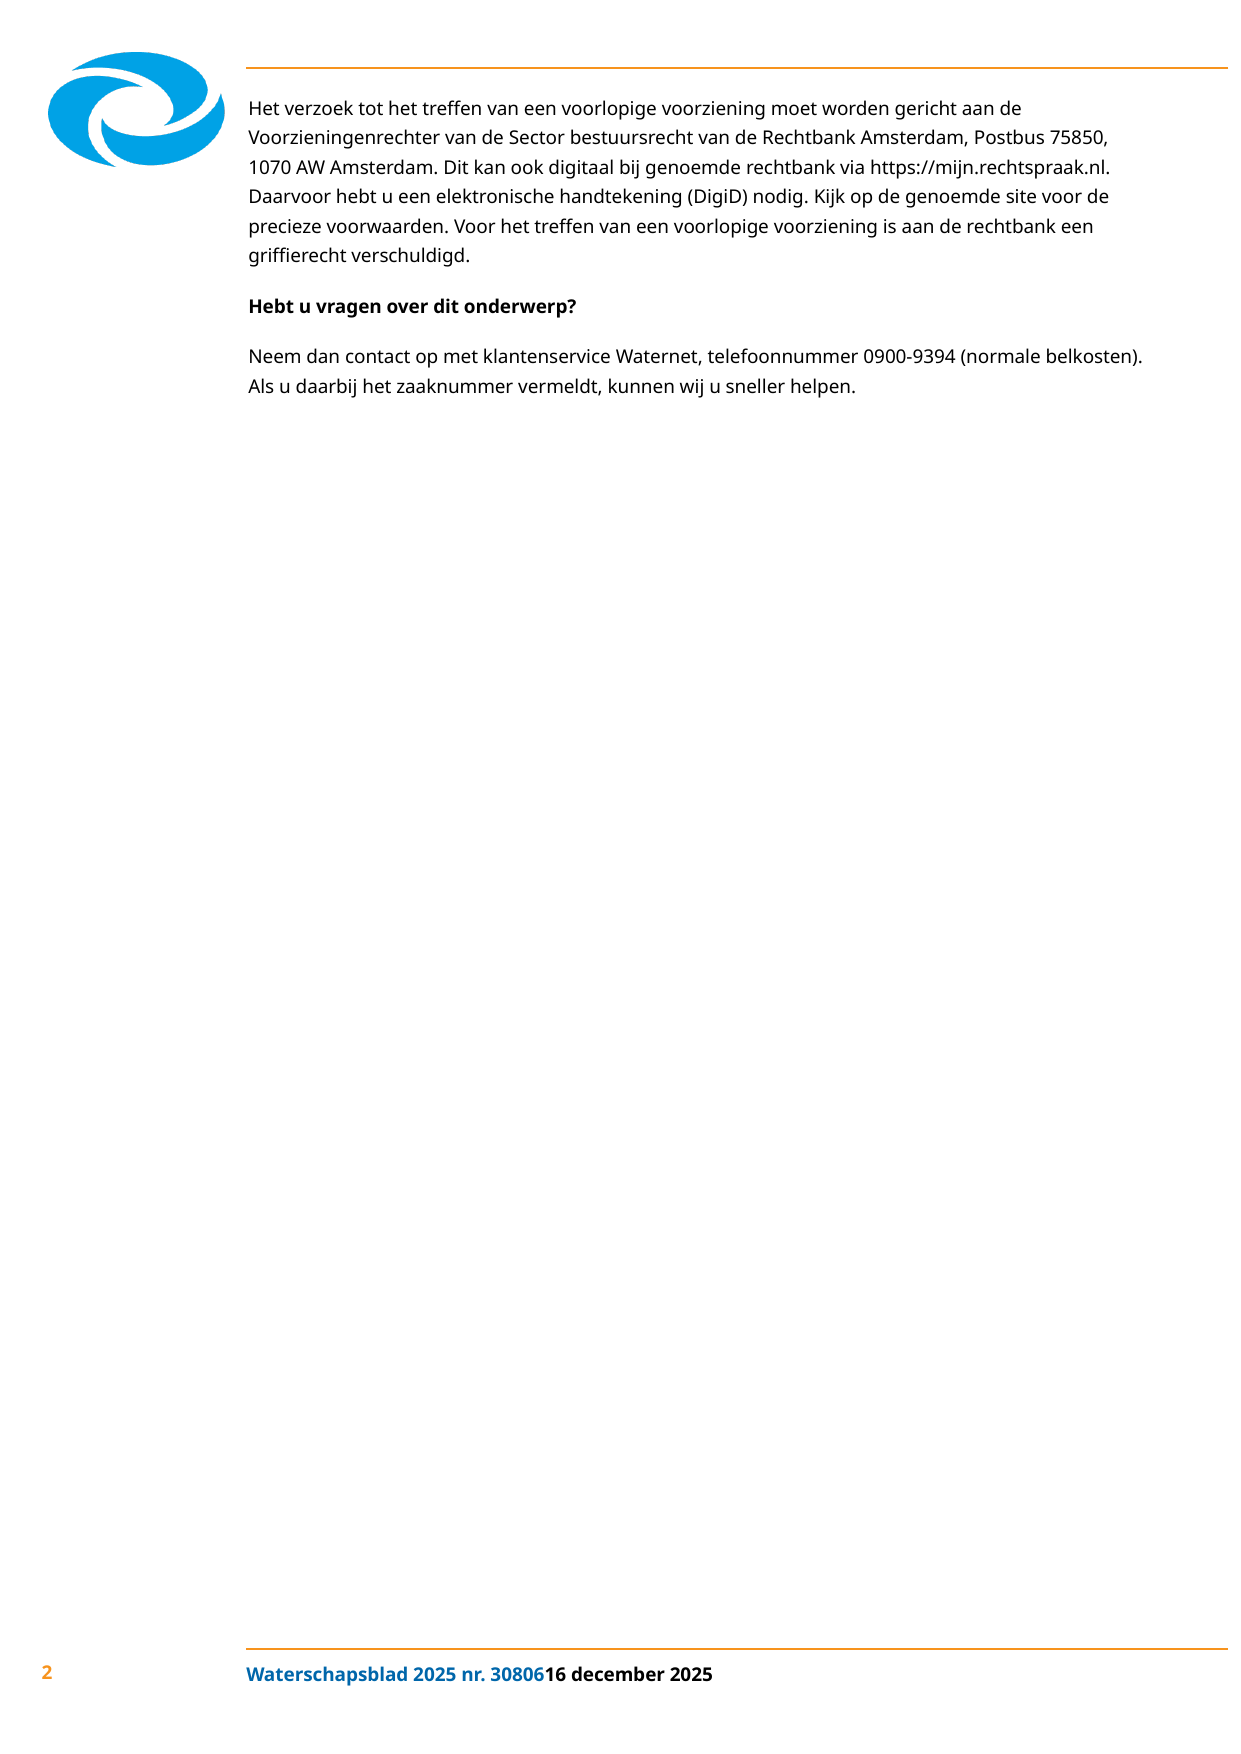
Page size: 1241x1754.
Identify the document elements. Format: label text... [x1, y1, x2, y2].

text Hebt u vragen over dit onderwerp? [248, 293, 1152, 319]
picture [41, 47, 231, 172]
text Neem dan contact op met klantenservice Waternet, telefoonnummer 0900-9394 (normale belkosten). Als u daarbij het zaaknummer vermeldt, kunnen wij u sneller helpen. [248, 343, 1152, 399]
text Het verzoek tot het treffen van een voorlopige voorziening moet worden gericht aan de Voorzieningenrechter van de Sector bestuursrecht van de Rechtbank Amsterdam, Postbus 75850, 1070 AW Amsterdam. Dit kan ook digitaal bij genoemde rechtbank via https://mijn.rechtspraak.nl. Daarvoor hebt u een elektronische handtekening (DigiD) nodig. Kijk op de genoemde site voor de precieze voorwaarden. Voor het treffen van een voorlopige voorziening is aan de rechtbank een griffierecht verschuldigd. [248, 95, 1152, 268]
